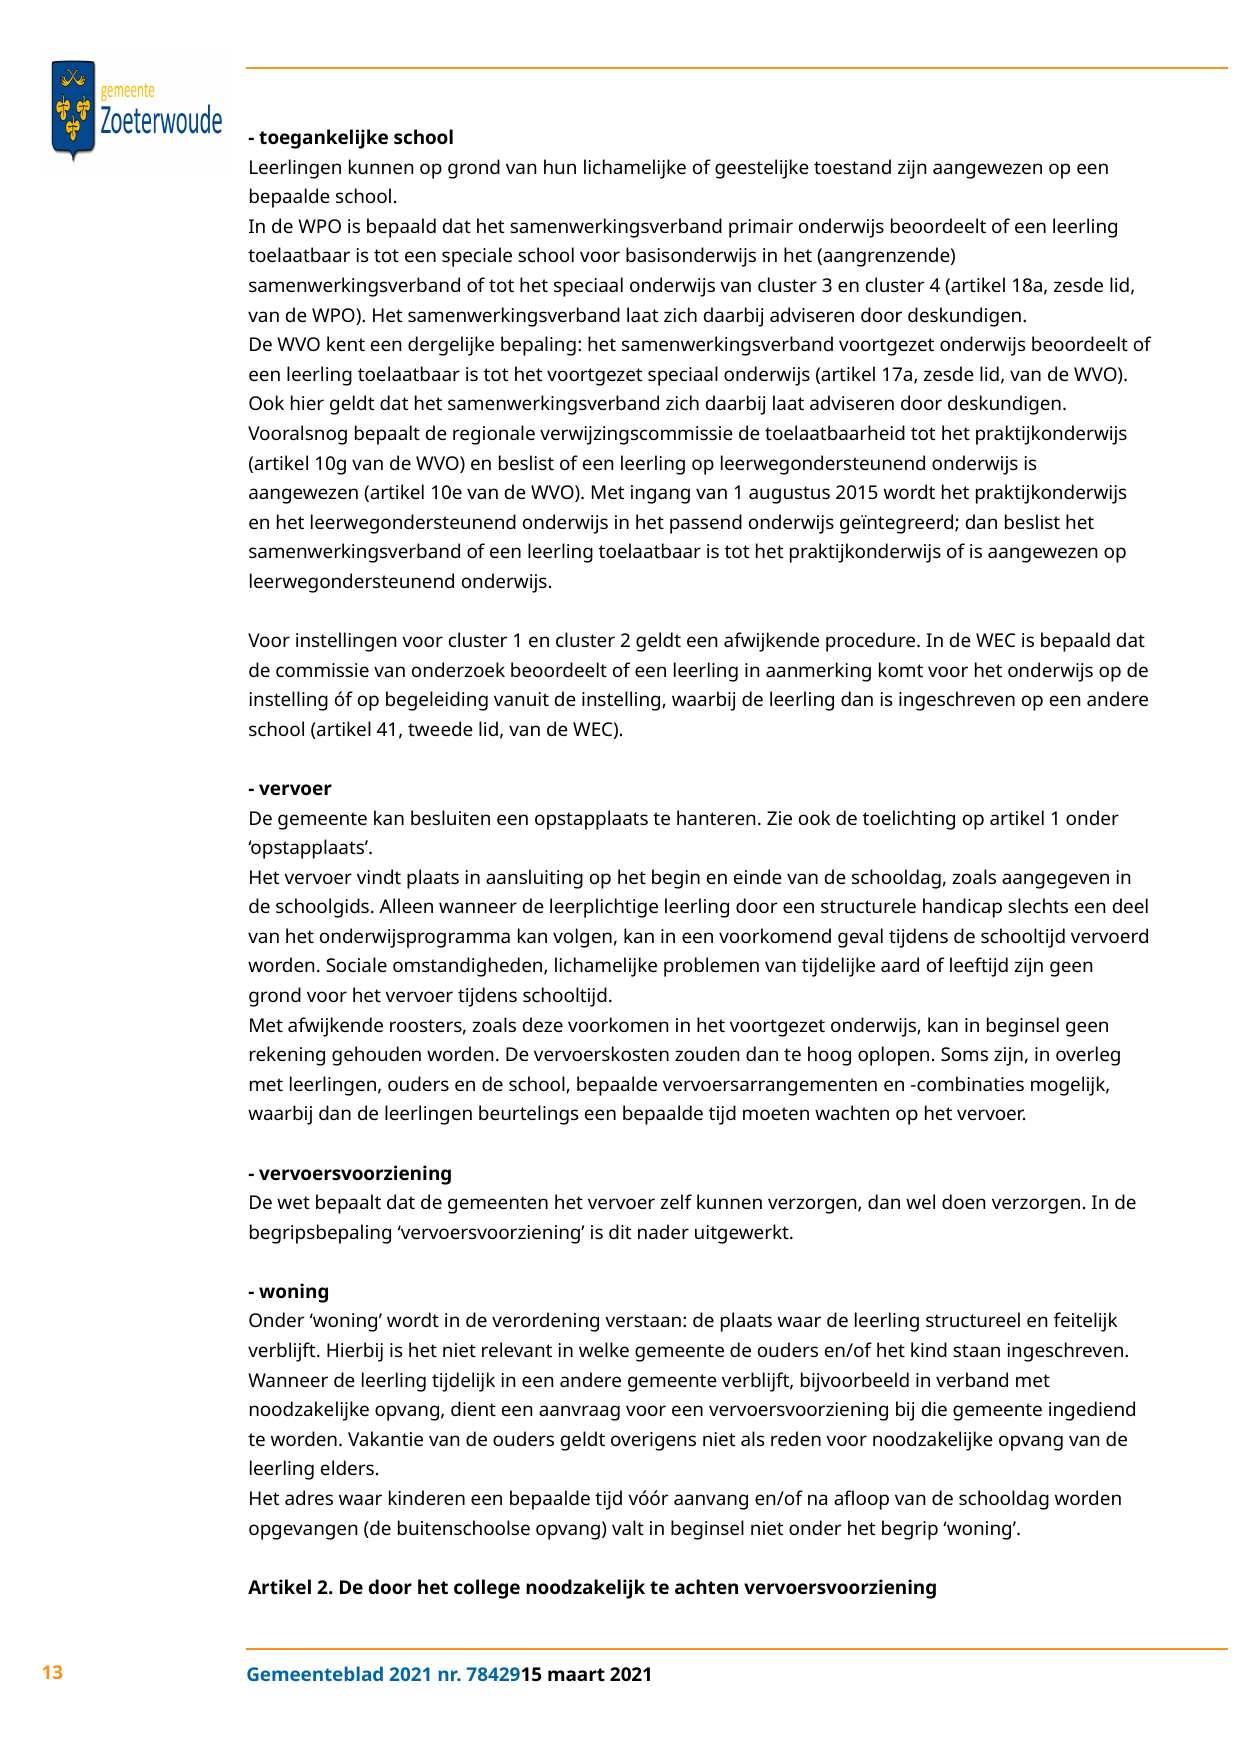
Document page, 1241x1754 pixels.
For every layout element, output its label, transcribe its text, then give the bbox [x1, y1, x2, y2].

text Artikel 2. De door het college noodzakelijk te achten vervoersvoorziening [248, 1574, 1152, 1600]
text - vervoersvoorziening [248, 1160, 1152, 1186]
picture [41, 47, 231, 172]
text Het vervoer vindt plaats in aansluiting op het begin en einde van de schooldag, zoals aangegeven in de schoolgids. Alleen wanneer de leerplichtige leerling door een structurele handicap slechts een deel van het onderwijsprogramma kan volgen, kan in een voorkomend geval tijdens de schooltijd vervoerd worden. Sociale omstandigheden, lichamelijke problemen van tijdelijke aard of leeftijd zijn geen grond voor het vervoer tijdens schooltijd. [248, 864, 1152, 1008]
text Wanneer de leerling tijdelijk in een andere gemeente verblijft, bijvoorbeeld in verband met noodzakelijke opvang, dient een aanvraag voor een vervoersvoorziening bij die gemeente ingediend te worden. Vakantie van de ouders geldt overigens niet als reden voor noodzakelijke opvang van de leerling elders. [248, 1367, 1152, 1481]
text Vooralsnog bepaalt de regionale verwijzingscommissie de toelaatbaarheid tot het praktijkonderwijs (artikel 10g van de WVO) en beslist of een leerling op leerwegondersteunend onderwijs is aangewezen (artikel 10e van de WVO). Met ingang van 1 augustus 2015 wordt het praktijkonderwijs en het leerwegondersteunend onderwijs in het passend onderwijs geïntegreerd; dan beslist het samenwerkingsverband of een leerling toelaatbaar is tot het praktijkonderwijs of is aangewezen op leerwegondersteunend onderwijs. [248, 420, 1152, 594]
text In de WPO is bepaald dat het samenwerkingsverband primair onderwijs beoordeelt of een leerling toelaatbaar is tot een speciale school voor basisonderwijs in het (aangrenzende) samenwerkingsverband of tot het speciaal onderwijs van cluster 3 en cluster 4 (artikel 18a, zesde lid, van de WPO). Het samenwerkingsverband laat zich daarbij adviseren door deskundigen. [248, 213, 1152, 328]
text Onder ‘woning’ wordt in de verordening verstaan: de plaats waar de leerling structureel en feitelijk verblijft. Hierbij is het niet relevant in welke gemeente de ouders en/of het kind staan ingeschreven. [248, 1308, 1152, 1363]
text - vervoer [248, 775, 1152, 801]
text Leerlingen kunnen op grond van hun lichamelijke of geestelijke toestand zijn aangewezen op een bepaalde school. [248, 154, 1152, 209]
text De wet bepaalt dat de gemeenten het vervoer zelf kunnen verzorgen, dan wel doen verzorgen. In de begripsbepaling ‘vervoersvoorziening’ is dit nader uitgewerkt. [248, 1189, 1152, 1245]
text Voor instellingen voor cluster 1 en cluster 2 geldt een afwijkende procedure. In de WEC is bepaald dat de commissie van onderzoek beoordeelt of een leerling in aanmerking komt voor het onderwijs op de instelling óf op begeleiding vanuit de instelling, waarbij de leerling dan is ingeschreven op een andere school (artikel 41, tweede lid, van de WEC). [248, 627, 1152, 742]
text Met afwijkende roosters, zoals deze voorkomen in het voortgezet onderwijs, kan in beginsel geen rekening gehouden worden. De vervoerskosten zouden dan te hoog oplopen. Soms zijn, in overleg met leerlingen, ouders en de school, bepaalde vervoersarrangementen en -combinaties mogelijk, waarbij dan de leerlingen beurtelings een bepaalde tijd moeten wachten op het vervoer. [248, 1012, 1152, 1126]
text - woning [248, 1278, 1152, 1304]
text De gemeente kan besluiten een opstapplaats te hanteren. Zie ook de toelichting op artikel 1 onder ‘opstapplaats’. [248, 805, 1152, 860]
text Het adres waar kinderen een bepaalde tijd vóór aanvang en/of na afloop van de schooldag worden opgevangen (de buitenschoolse opvang) valt in beginsel niet onder het begrip ‘woning’. [248, 1485, 1152, 1541]
text De WVO kent een dergelijke bepaling: het samenwerkingsverband voortgezet onderwijs beoordeelt of een leerling toelaatbaar is tot het voortgezet speciaal onderwijs (artikel 17a, zesde lid, van de WVO). Ook hier geldt dat het samenwerkingsverband zich daarbij laat adviseren door deskundigen. [248, 331, 1152, 416]
text - toegankelijke school [248, 124, 1152, 150]
